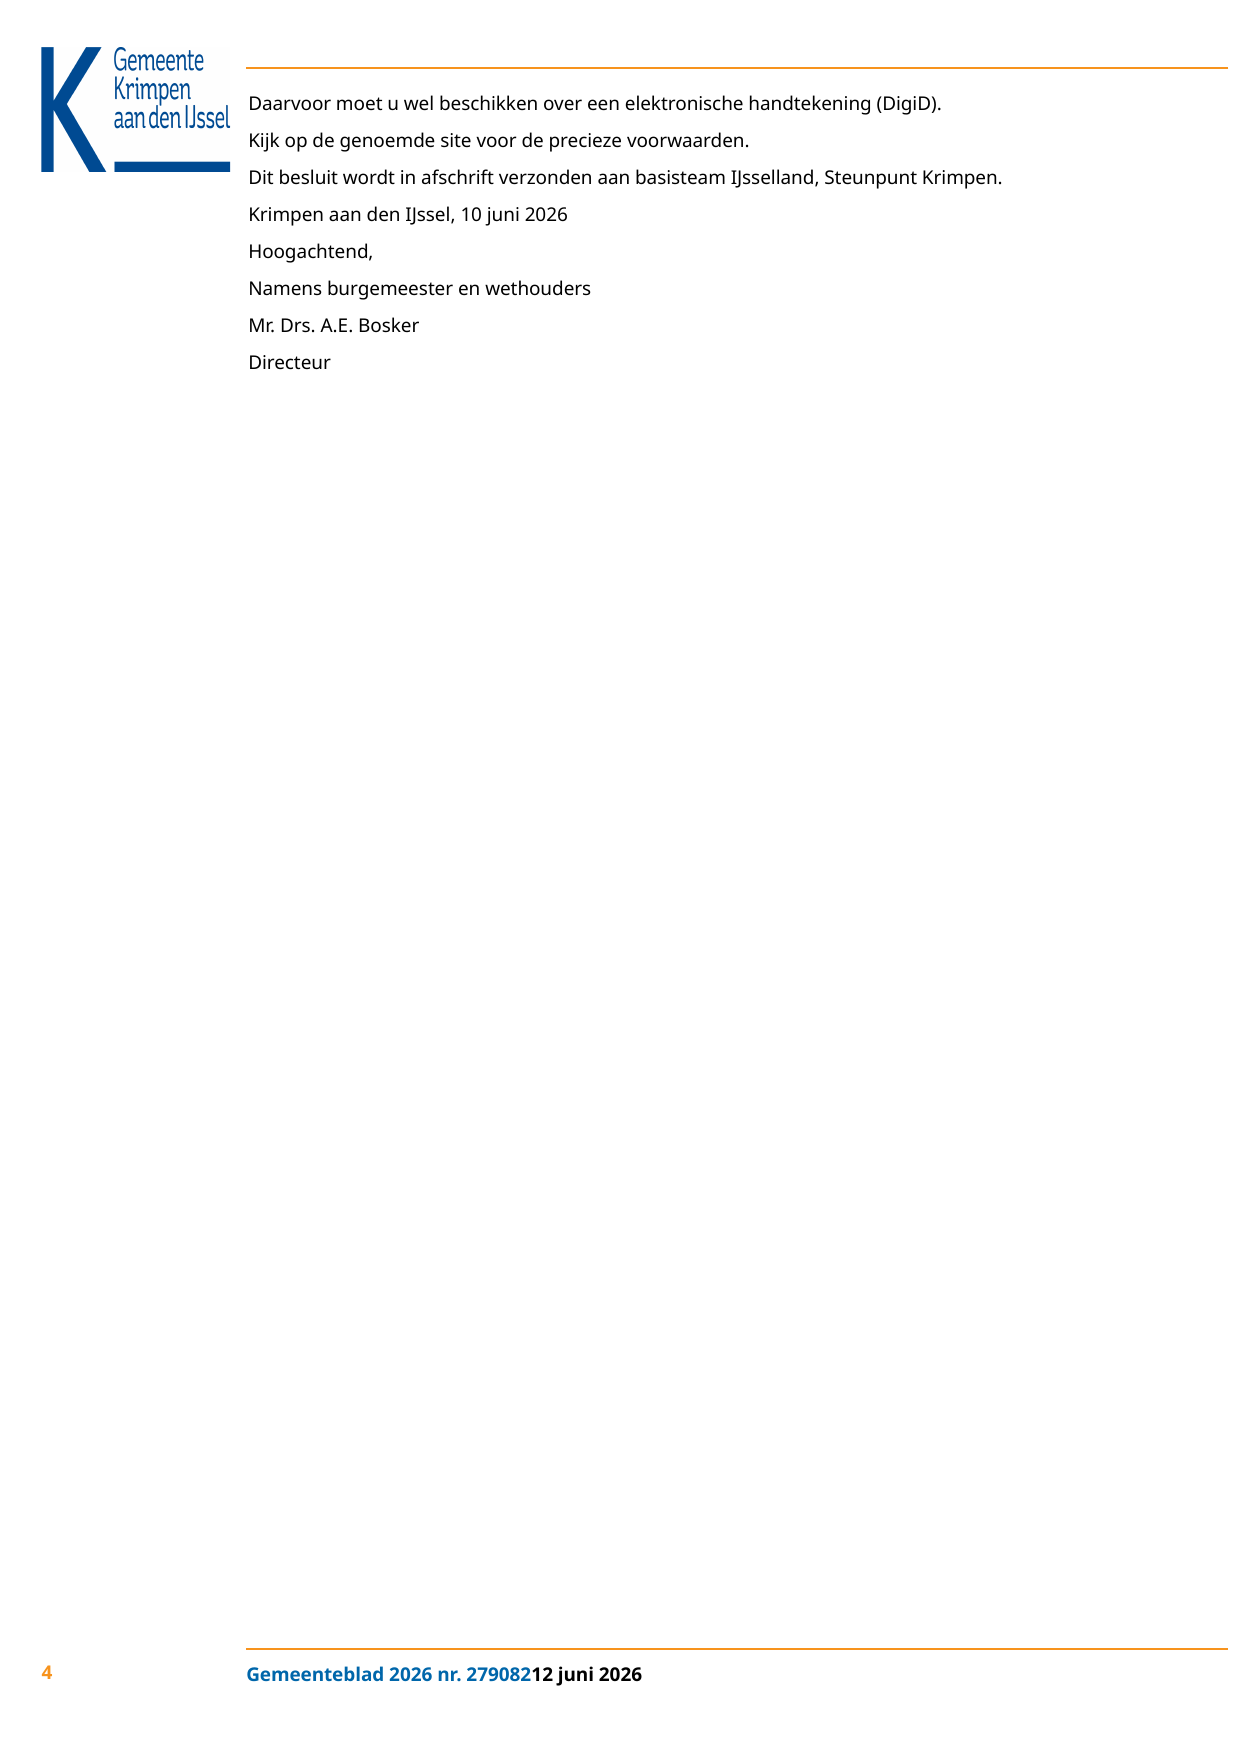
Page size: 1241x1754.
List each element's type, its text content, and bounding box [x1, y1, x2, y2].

text Daarvoor moet u wel beschikken over een elektronische handtekening (DigiD). [248, 95, 1152, 114]
text Dit besluit wordt in afschrift verzonden aan basisteam IJsselland, Steunpunt Krimpen. [248, 169, 1152, 188]
text Kijk op de genoemde site voor de precieze voorwaarden. [248, 132, 1152, 151]
text Mr. Drs. A.E. Bosker [248, 317, 1152, 336]
text Namens burgemeester en wethouders [248, 280, 1152, 299]
text Directeur [248, 354, 1152, 373]
text Krimpen aan den IJssel, 10 juni 2026 [248, 206, 1152, 225]
text Hoogachtend, [248, 243, 1152, 262]
picture [41, 47, 231, 172]
